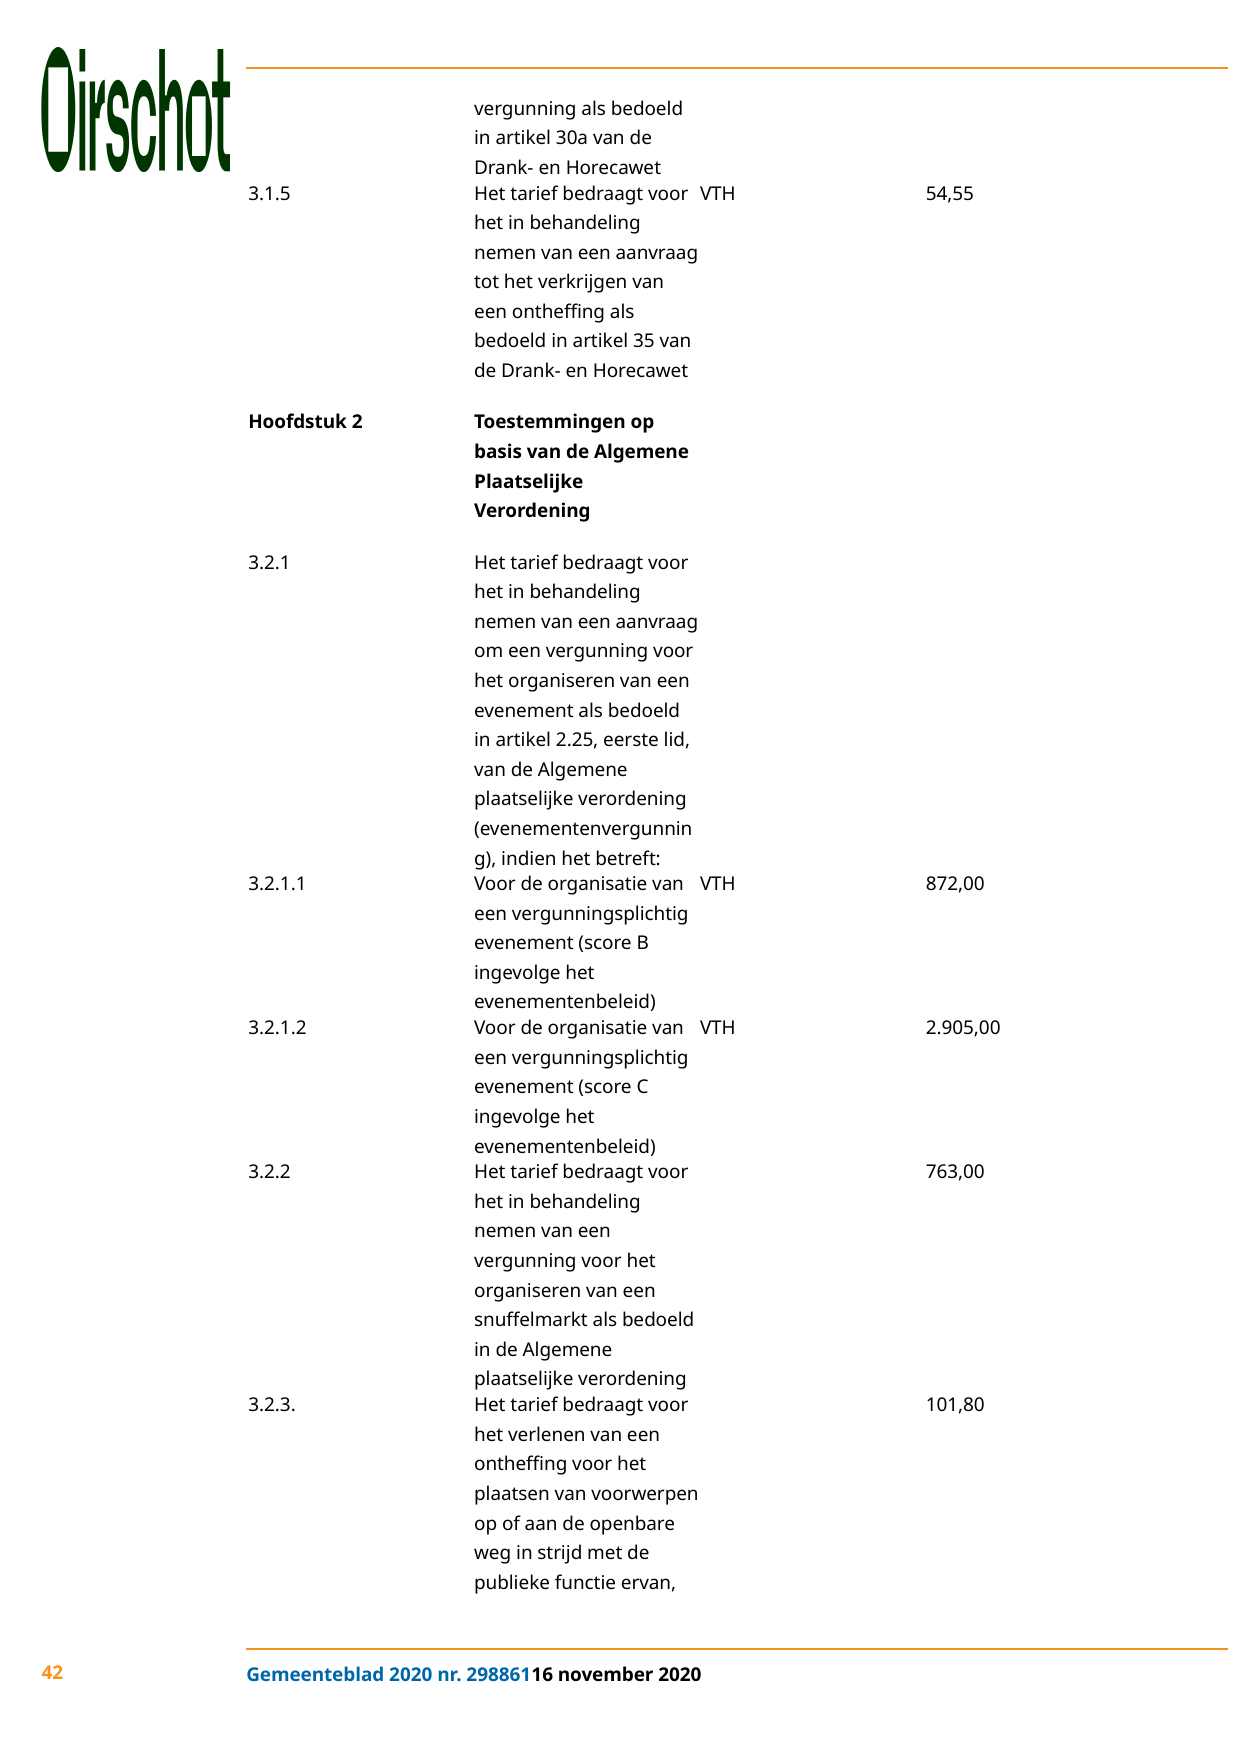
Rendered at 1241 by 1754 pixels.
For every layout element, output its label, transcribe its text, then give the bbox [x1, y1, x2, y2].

table_cell 2.905,00 [926, 1015, 1152, 1158]
table_cell Voor de organisatie van een vergunningsplichtig evenement (score B ingevolge het evenementenbeleid) [474, 870, 700, 1014]
table_cell [926, 523, 1152, 549]
table_cell Het tarief bedraagt voor het in behandeling nemen van een aanvraag tot het verkrijgen van een ontheffing als bedoeld in artikel 35 van de Drank- en Horecawet [474, 180, 700, 383]
table_cell [926, 549, 1152, 870]
table_cell [700, 1391, 926, 1594]
table_cell 3.2.3. [248, 1391, 474, 1594]
table_cell [926, 95, 1152, 180]
table_cell Hoofdstuk 2 [248, 409, 474, 523]
table_cell 3.2.1 [248, 549, 474, 870]
table_cell VTH [700, 180, 926, 383]
table_cell [926, 409, 1152, 523]
table_cell vergunning als bedoeld in artikel 30a van de Drank- en Horecawet [474, 95, 700, 180]
table_cell Het tarief bedraagt voor het in behandeling nemen van een aanvraag om een vergunning voor het organiseren van een evenement als bedoeld in artikel 2.25, eerste lid, van de Algemene plaatselijke verordening (evenementenvergunning), indien het betreft: [474, 549, 700, 870]
table_cell [248, 523, 474, 549]
table_cell 763,00 [926, 1159, 1152, 1391]
table_cell 872,00 [926, 870, 1152, 1014]
picture [41, 47, 231, 172]
table_cell [700, 523, 926, 549]
table_cell Het tarief bedraagt voor het verlenen van een ontheffing voor het plaatsen van voorwerpen op of aan de openbare weg in strijd met de publieke functie ervan, [474, 1391, 700, 1594]
table_cell [700, 1159, 926, 1391]
table_cell VTH [700, 1015, 926, 1158]
table_cell [700, 383, 926, 409]
table_cell 3.1.5 [248, 180, 474, 383]
table_cell 3.2.1.2 [248, 1015, 474, 1158]
table_cell VTH [700, 870, 926, 1014]
table_cell [474, 523, 700, 549]
table_cell Toestemmingen op basis van de Algemene Plaatselijke Verordening [474, 409, 700, 523]
table_cell [700, 409, 926, 523]
table_cell 101,80 [926, 1391, 1152, 1594]
table_cell [700, 549, 926, 870]
table_cell Het tarief bedraagt voor het in behandeling nemen van een vergunning voor het organiseren van een snuffelmarkt als bedoeld in de Algemene plaatselijke verordening [474, 1159, 700, 1391]
table_cell 3.2.2 [248, 1159, 474, 1391]
table_cell Voor de organisatie van een vergunningsplichtig evenement (score C ingevolge het evenementenbeleid) [474, 1015, 700, 1158]
table_cell [248, 95, 474, 180]
table_cell [700, 95, 926, 180]
table_cell [248, 383, 474, 409]
table_cell [926, 383, 1152, 409]
table_cell 54,55 [926, 180, 1152, 383]
table_cell 3.2.1.1 [248, 870, 474, 1014]
table_cell [474, 383, 700, 409]
